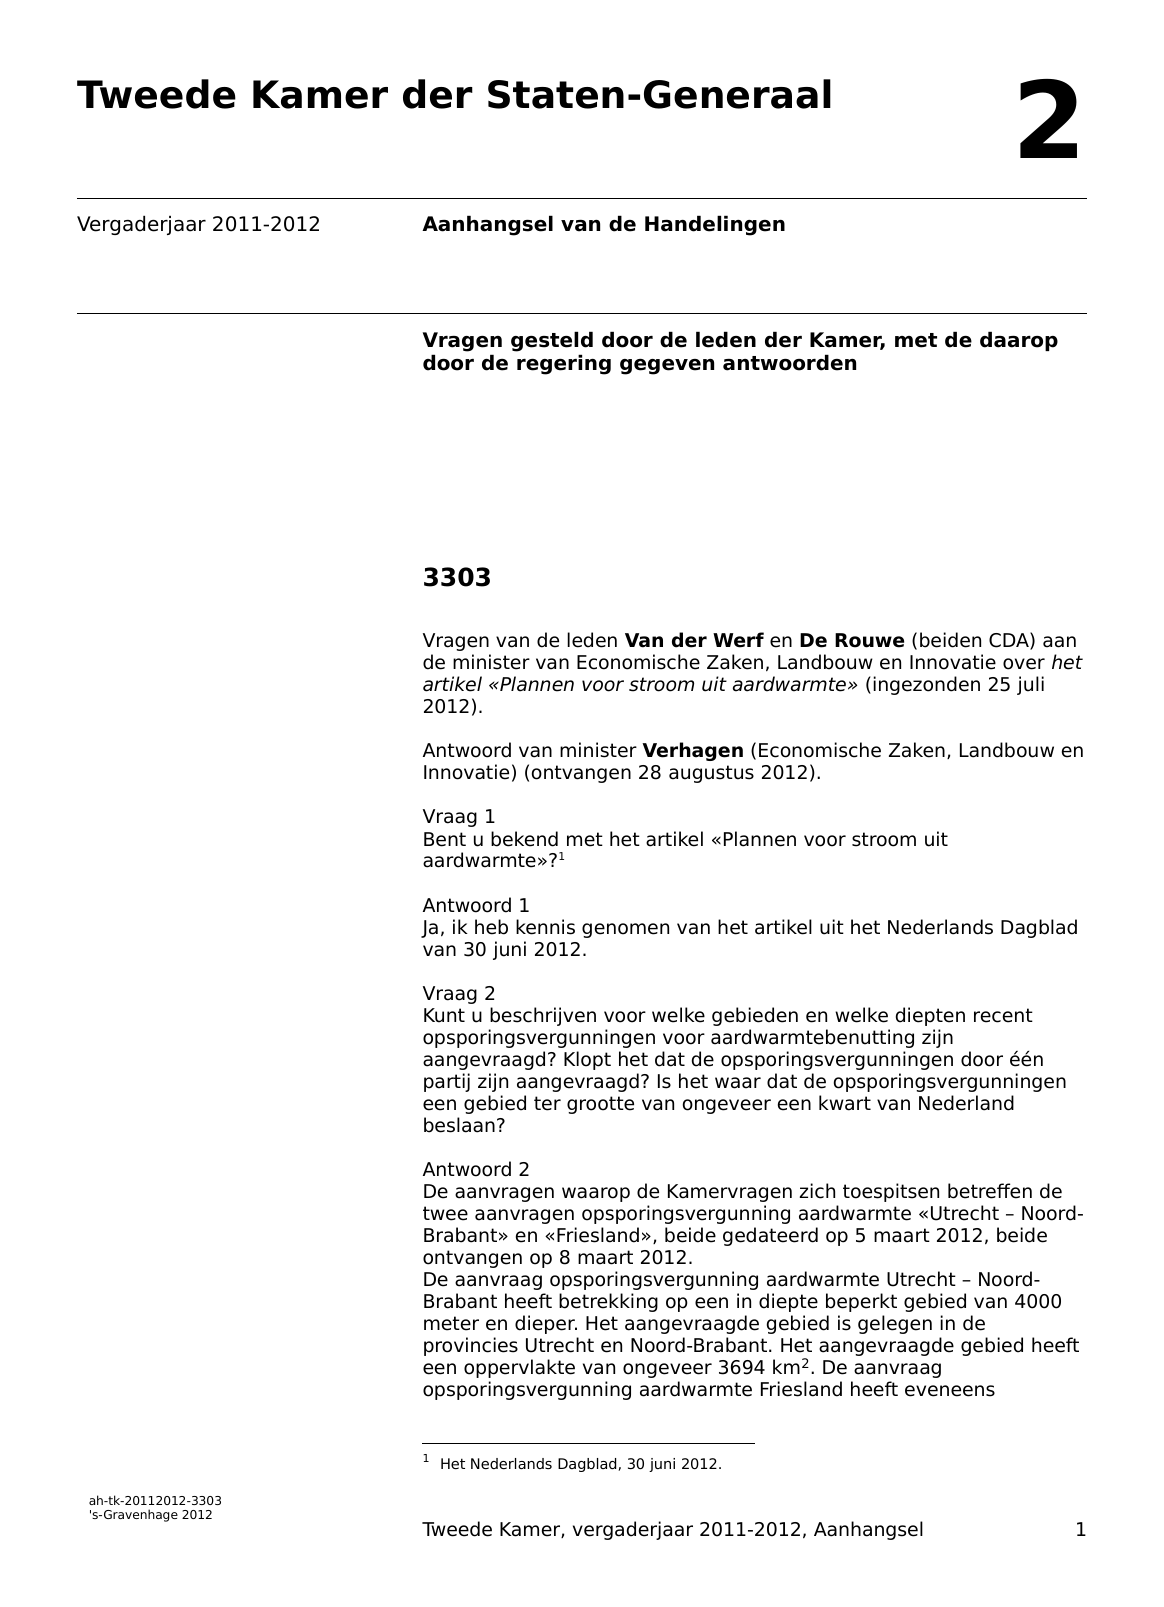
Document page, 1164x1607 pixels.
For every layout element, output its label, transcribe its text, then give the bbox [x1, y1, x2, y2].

table_header Tweede Kamer der Staten-Generaal [77, 59, 886, 198]
text Kunt u beschrijven voor welke gebieden en welke diepten recent opsporingsvergunningen voor aardwarmtebenutting zijn aangevraagd? Klopt het dat de opsporingsvergunningen door één partij zijn aangevraagd? Is het waar dat de opsporingsvergunningen een gebied ter grootte van ongeveer een kwart van Nederland beslaan? [422, 1005, 1087, 1137]
text 3303 [422, 563, 1087, 592]
text Vraag 2 [422, 983, 1087, 1005]
text Antwoord van minister Verhagen (Economische Zaken, Landbouw en Innovatie) (ontvangen 28 augustus 2012). [422, 740, 1087, 784]
text 's-Gravenhage 2012 [88, 1508, 323, 1522]
text Antwoord 2 [422, 1159, 1087, 1181]
text Bent u bekend met het artikel «Plannen voor stroom uit aardwarmte»? [422, 828, 1087, 872]
text Ja, ik heb kennis genomen van het artikel uit het Nederlands Dagblad van 30 juni 2012. [422, 917, 1087, 961]
table_cell [77, 314, 422, 375]
table_cell Vragen gesteld door de leden der Kamer, met de daarop door de regering gegeven antwoorden [422, 314, 1087, 375]
text De aanvraag opsporingsvergunning aardwarmte Utrecht – Noord-Brabant heeft betrekking op een in diepte beperkt gebied van 4000 meter en dieper. Het aangevraagde gebied is gelegen in de provincies Utrecht en Noord-Brabant. Het aangevraagde gebied heeft een oppervlakte van ongeveer 3694 km2. De aanvraag opsporingsvergunning aardwarmte Friesland heeft eveneens [422, 1269, 1087, 1401]
text ah-tk-20112012-3303 [88, 1494, 323, 1508]
table_header 2 [886, 59, 1087, 198]
table_cell Vergaderjaar 2011-2012 [77, 199, 422, 313]
text Het Nederlands Dagblad, 30 juni 2012. [422, 1452, 1087, 1474]
table_cell Aanhangsel van de Handelingen [422, 199, 1087, 313]
text Vraag 1 [422, 806, 1087, 828]
text De aanvragen waarop de Kamervragen zich toespitsen betreffen de twee aanvragen opsporingsvergunning aardwarmte «Utrecht – Noord-Brabant» en «Friesland», beide gedateerd op 5 maart 2012, beide ontvangen op 8 maart 2012. [422, 1181, 1087, 1269]
text Vragen van de leden Van der Werf en De Rouwe (beiden CDA) aan de minister van Economische Zaken, Landbouw en Innovatie over het artikel «Plannen voor stroom uit aardwarmte» (ingezonden 25 juli 2012). [422, 630, 1087, 718]
text Antwoord 1 [422, 894, 1087, 917]
